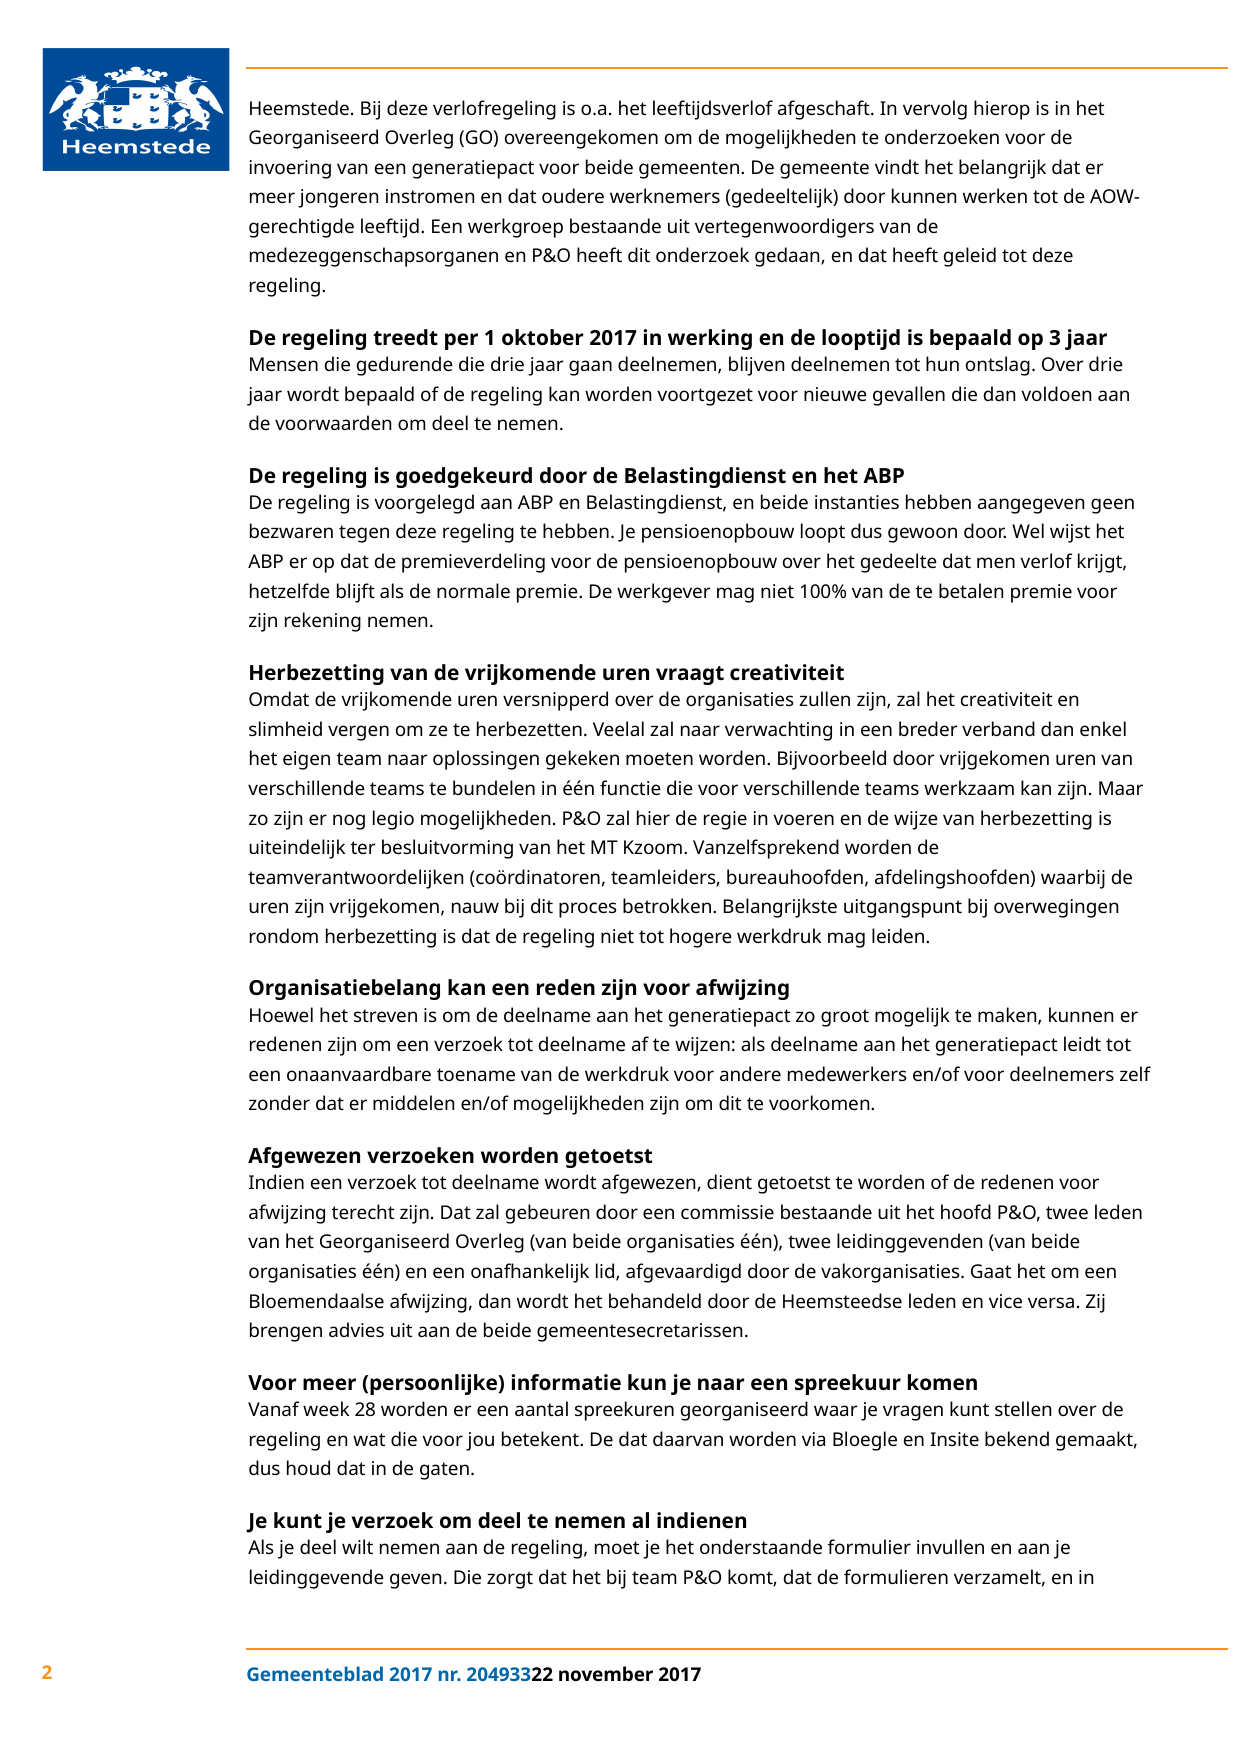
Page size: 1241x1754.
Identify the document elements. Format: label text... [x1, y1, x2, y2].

picture [41, 47, 231, 172]
text Als je deel wilt nemen aan de regeling, moet je het onderstaande formulier invullen en aan je leidinggevende geven. Die zorgt dat het bij team P&O komt, dat de formulieren verzamelt, en in [248, 1534, 1152, 1589]
text Organisatiebelang kan een reden zijn voor afwijzing [248, 973, 1152, 1002]
text Afgewezen verzoeken worden getoetst [248, 1141, 1152, 1169]
text Vanaf week 28 worden er een aantal spreekuren georganiseerd waar je vragen kunt stellen over de regeling en wat die voor jou betekent. De dat daarvan worden via Bloegle en Insite bekend gemaakt, dus houd dat in de gaten. [248, 1396, 1152, 1481]
text Heemstede. Bij deze verlofregeling is o.a. het leeftijdsverlof afgeschaft. In vervolg hierop is in het Georganiseerd Overleg (GO) overeengekomen om de mogelijkheden te onderzoeken voor de invoering van een generatiepact voor beide gemeenten. De gemeente vindt het belangrijk dat er meer jongeren instromen en dat oudere werknemers (gedeeltelijk) door kunnen werken tot de AOW-gerechtigde leeftijd. Een werkgroep bestaande uit vertegenwoordigers van de medezeggenschapsorganen en P&O heeft dit onderzoek gedaan, en dat heeft geleid tot deze regeling. [248, 95, 1152, 298]
text De regeling treedt per 1 oktober 2017 in werking en de looptijd is bepaald op 3 jaar [248, 323, 1152, 351]
text Mensen die gedurende die drie jaar gaan deelnemen, blijven deelnemen tot hun ontslag. Over drie jaar wordt bepaald of de regeling kan worden voortgezet voor nieuwe gevallen die dan voldoen aan de voorwaarden om deel te nemen. [248, 351, 1152, 436]
text De regeling is voorgelegd aan ABP en Belastingdienst, en beide instanties hebben aangegeven geen bezwaren tegen deze regeling te hebben. Je pensioenopbouw loopt dus gewoon door. Wel wijst het ABP er op dat de premieverdeling voor de pensioenopbouw over het gedeelte dat men verlof krijgt, hetzelfde blijft als de normale premie. De werkgever mag niet 100% van de te betalen premie voor zijn rekening nemen. [248, 489, 1152, 633]
text De regeling is goedgekeurd door de Belastingdienst en het ABP [248, 461, 1152, 489]
text Herbezetting van de vrijkomende uren vraagt creativiteit [248, 658, 1152, 686]
text Hoewel het streven is om de deelname aan het generatiepact zo groot mogelijk te maken, kunnen er redenen zijn om een verzoek tot deelname af te wijzen: als deelname aan het generatiepact leidt tot een onaanvaardbare toename van de werkdruk voor andere medewerkers en/of voor deelnemers zelf zonder dat er middelen en/of mogelijkheden zijn om dit te voorkomen. [248, 1002, 1152, 1116]
text Omdat de vrijkomende uren versnipperd over de organisaties zullen zijn, zal het creativiteit en slimheid vergen om ze te herbezetten. Veelal zal naar verwachting in een breder verband dan enkel het eigen team naar oplossingen gekeken moeten worden. Bijvoorbeeld door vrijgekomen uren van verschillende teams te bundelen in één functie die voor verschillende teams werkzaam kan zijn. Maar zo zijn er nog legio mogelijkheden. P&O zal hier de regie in voeren en de wijze van herbezetting is uiteindelijk ter besluitvorming van het MT Kzoom. Vanzelfsprekend worden de teamverantwoordelijken (coördinatoren, teamleiders, bureauhoofden, afdelingshoofden) waarbij de uren zijn vrijgekomen, nauw bij dit proces betrokken. Belangrijkste uitgangspunt bij overwegingen rondom herbezetting is dat de regeling niet tot hogere werkdruk mag leiden. [248, 686, 1152, 949]
text Voor meer (persoonlijke) informatie kun je naar een spreekuur komen [248, 1368, 1152, 1396]
text Indien een verzoek tot deelname wordt afgewezen, dient getoetst te worden of de redenen voor afwijzing terecht zijn. Dat zal gebeuren door een commissie bestaande uit het hoofd P&O, twee leden van het Georganiseerd Overleg (van beide organisaties één), twee leidinggevenden (van beide organisaties één) en een onafhankelijk lid, afgevaardigd door de vakorganisaties. Gaat het om een Bloemendaalse afwijzing, dan wordt het behandeld door de Heemsteedse leden en vice versa. Zij brengen advies uit aan de beide gemeentesecretarissen. [248, 1169, 1152, 1343]
text Je kunt je verzoek om deel te nemen al indienen [248, 1506, 1152, 1534]
